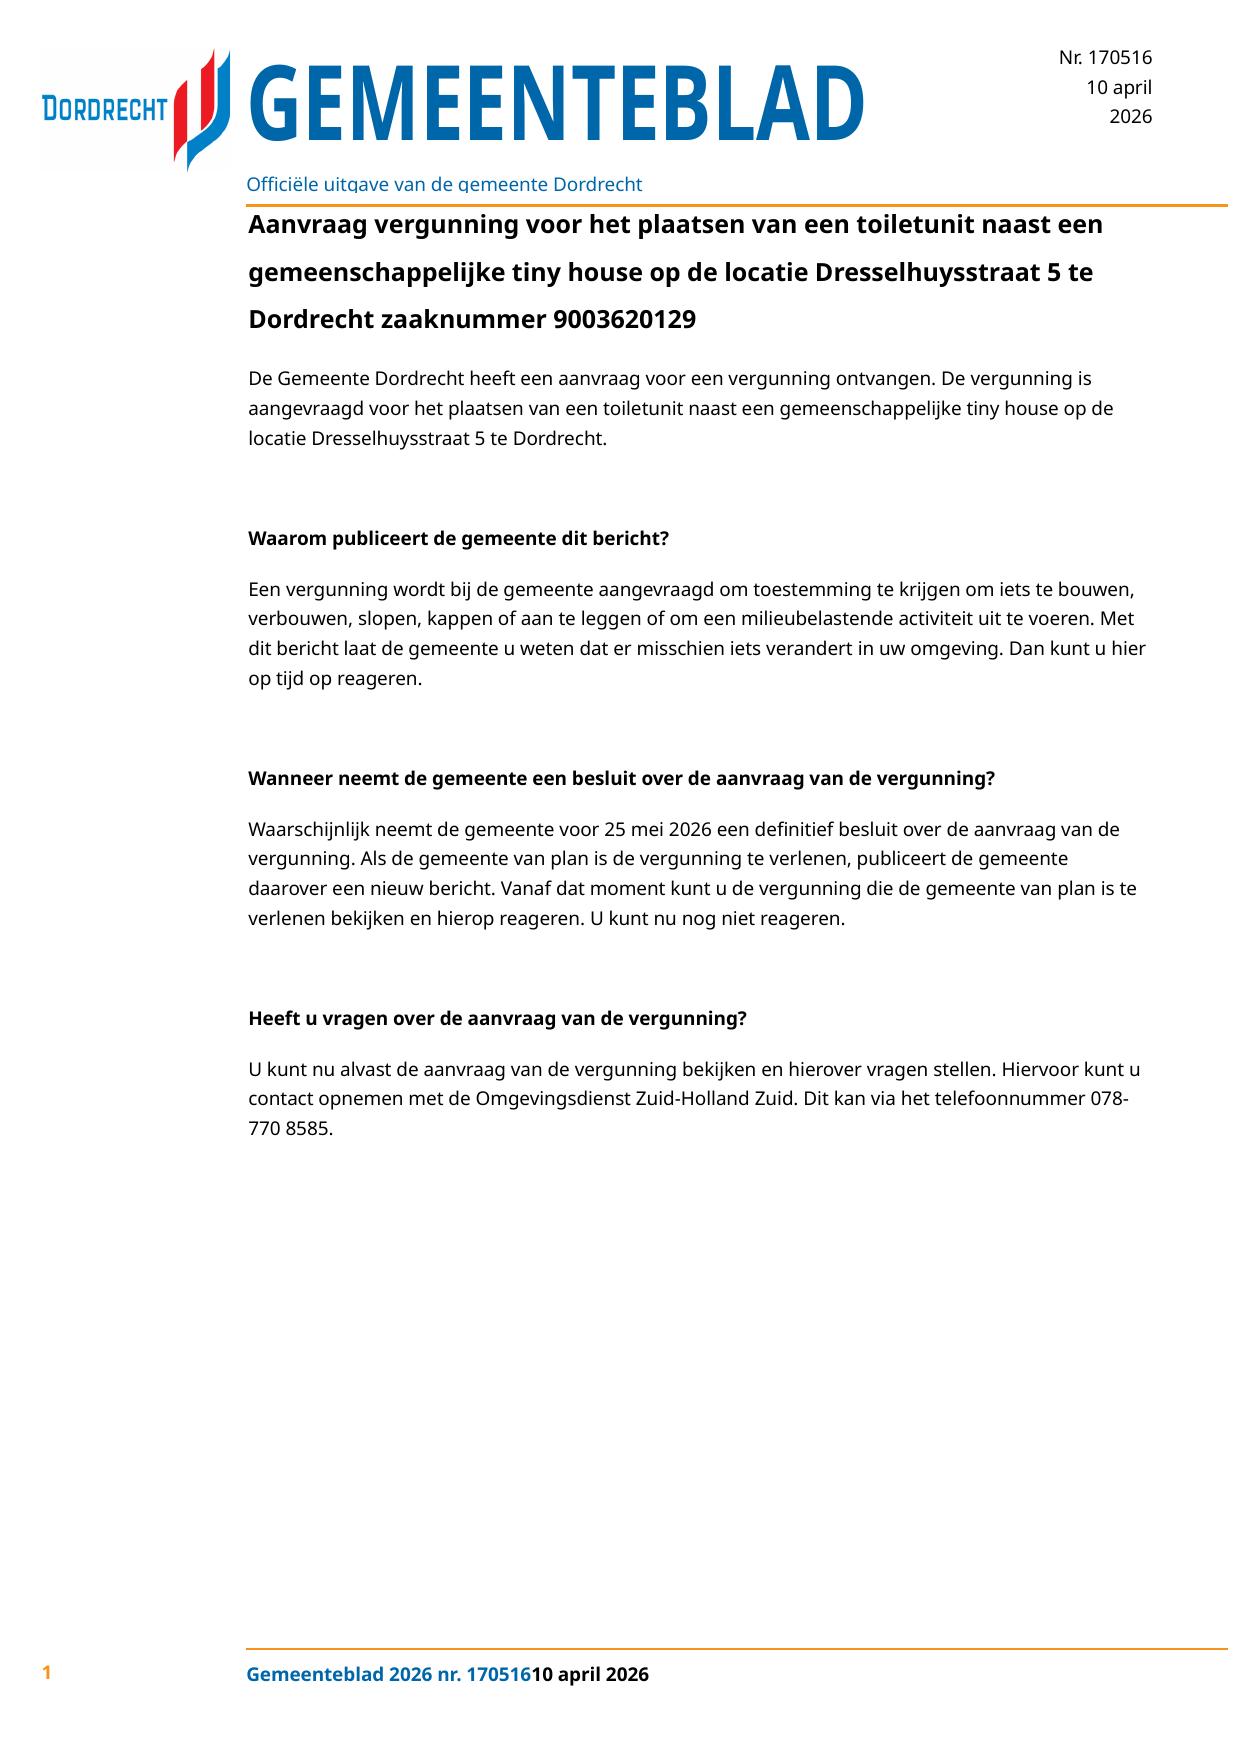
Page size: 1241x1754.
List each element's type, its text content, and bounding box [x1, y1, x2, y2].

text Wanneer neemt de gemeente een besluit over de aanvraag van de vergunning? [248, 766, 1152, 791]
text Waarom publiceert de gemeente dit bericht? [248, 526, 1152, 551]
text Heeft u vragen over de aanvraag van de vergunning? [248, 1006, 1152, 1031]
text U kunt nu alvast de aanvraag van de vergunning bekijken en hierover vragen stellen. Hiervoor kunt u contact opnemen met de Omgevingsdienst Zuid-Holland Zuid. Dit kan via het telefoonnummer 078-770 8585. [248, 1056, 1152, 1141]
text Aanvraag vergunning voor het plaatsen van een toiletunit naast een gemeenschappelijke tiny house op de locatie Dresselhuysstraat 5 te Dordrecht zaaknummer 9003620129 [248, 207, 1152, 336]
text Waarschijnlijk neemt de gemeente voor 25 mei 2026 een definitief besluit over de aanvraag van de vergunning. Als de gemeente van plan is de vergunning te verlenen, publiceert de gemeente daarover een nieuw bericht. Vanaf dat moment kunt u de vergunning die de gemeente van plan is te verlenen bekijken en hierop reageren. U kunt nu nog niet reageren. [248, 816, 1152, 930]
text De Gemeente Dordrecht heeft een aanvraag voor een vergunning ontvangen. De vergunning is aangevraagd voor het plaatsen van een toiletunit naast een gemeenschappelijke tiny house op de locatie Dresselhuysstraat 5 te Dordrecht. [248, 366, 1152, 450]
text Een vergunning wordt bij de gemeente aangevraagd om toestemming te krijgen om iets te bouwen, verbouwen, slopen, kappen of aan te leggen of om een milieubelastende activiteit uit te voeren. Met dit bericht laat de gemeente u weten dat er misschien iets verandert in uw omgeving. Dan kunt u hier op tijd op reageren. [248, 576, 1152, 690]
picture [41, 47, 231, 172]
